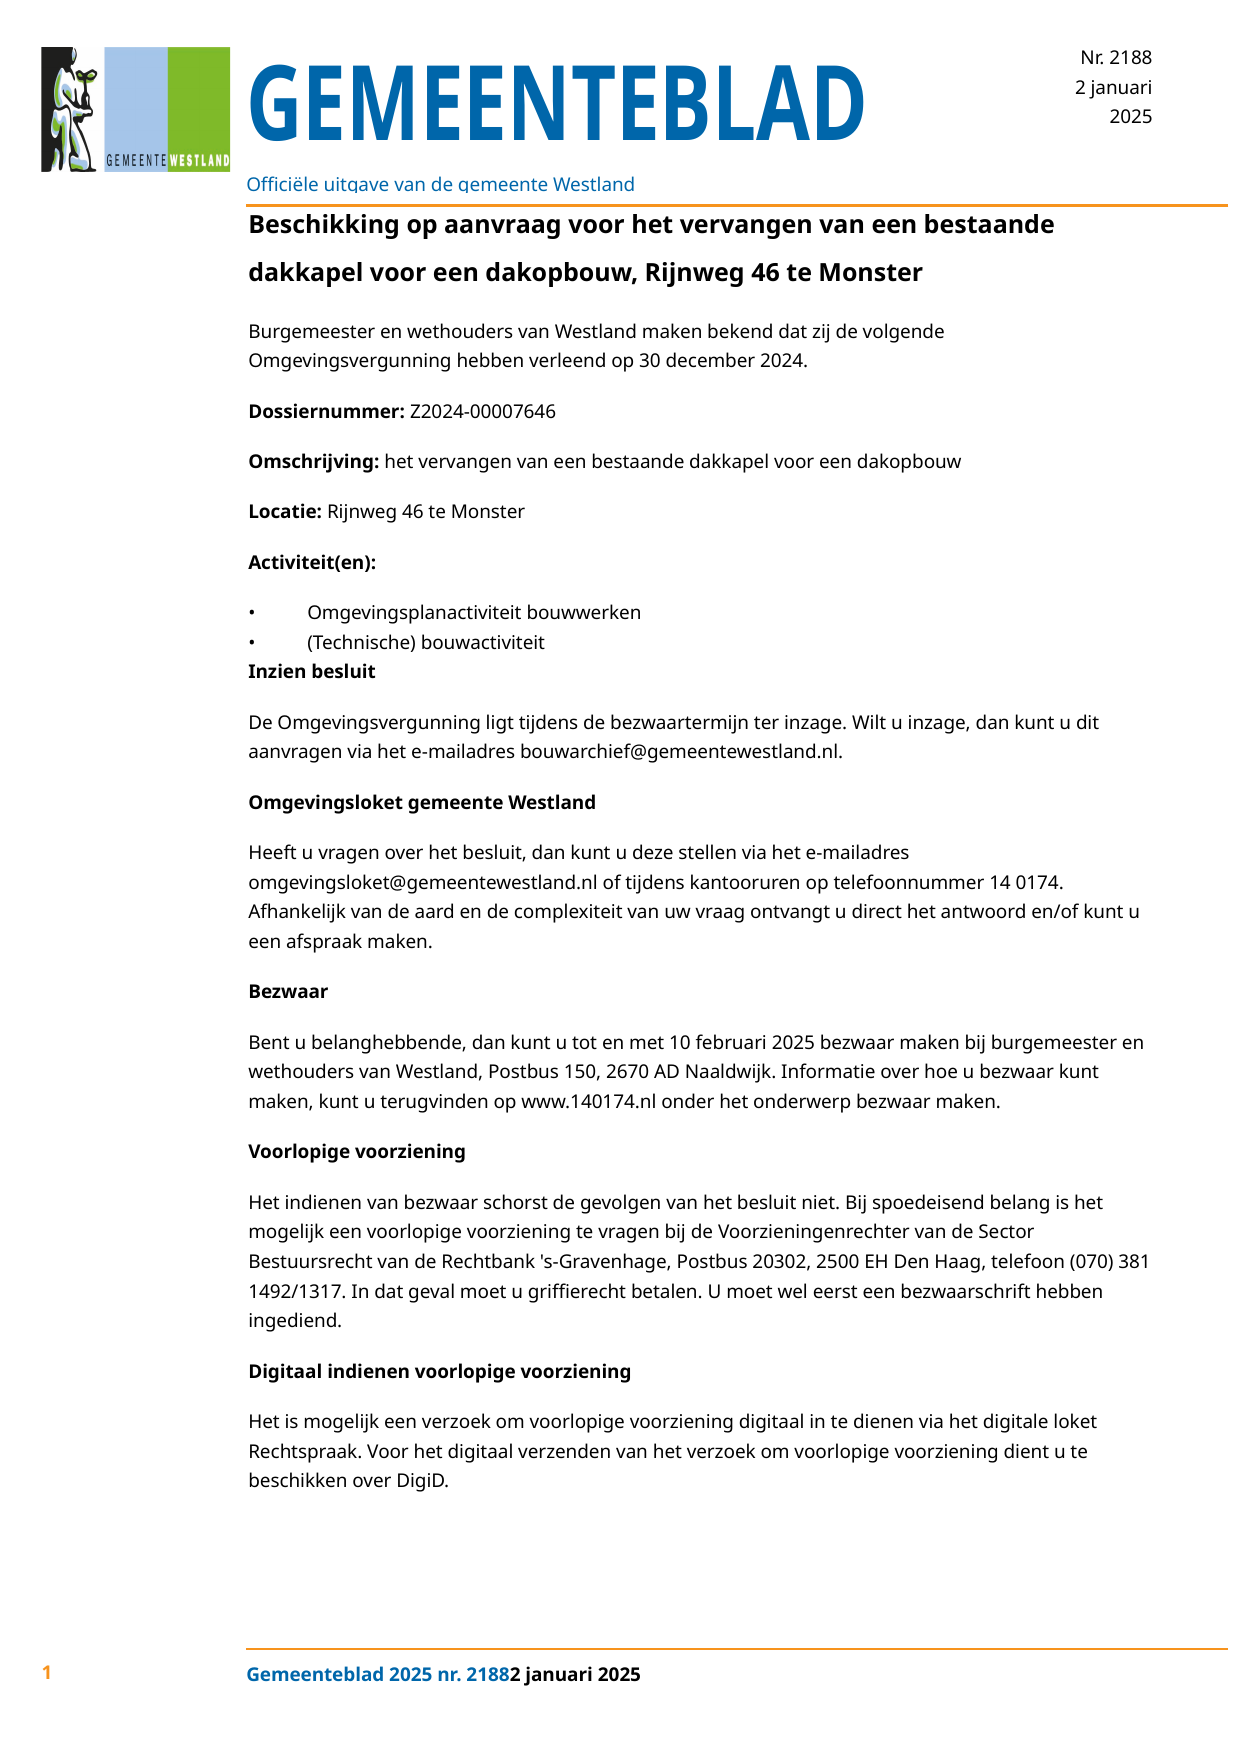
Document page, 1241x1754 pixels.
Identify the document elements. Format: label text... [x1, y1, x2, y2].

text Dossiernummer: Z2024-00007646 [248, 398, 1152, 424]
text Digitaal indienen voorlopige voorziening [248, 1358, 1152, 1384]
list (Technische) bouwactiviteit [248, 629, 1152, 655]
text Inzien besluit [248, 659, 1152, 684]
text Bent u belanghebbende, dan kunt u tot en met 10 februari 2025 bezwaar maken bij burgemeester en wethouders van Westland, Postbus 150, 2670 AD Naaldwijk. Informatie over hoe u bezwaar kunt maken, kunt u terugvinden op www.140174.nl onder het onderwerp bezwaar maken. [248, 1029, 1152, 1114]
text Heeft u vragen over het besluit, dan kunt u deze stellen via het e-mailadres omgevingsloket@gemeentewestland.nl of tijdens kantooruren op telefoonnummer 14 0174. Afhankelijk van de aard en de complexiteit van uw vraag ontvangt u direct het antwoord en/of kunt u een afspraak maken. [248, 839, 1152, 954]
text Het indienen van bezwaar schorst de gevolgen van het besluit niet. Bij spoedeisend belang is het mogelijk een voorlopige voorziening te vragen bij de Voorzieningenrechter van de Sector Bestuursrecht van de Rechtbank 's-Gravenhage, Postbus 20302, 2500 EH Den Haag, telefoon (070) 381 1492/1317. In dat geval moet u griffierecht betalen. U moet wel eerst een bezwaarschrift hebben ingediend. [248, 1189, 1152, 1333]
text Bezwaar [248, 979, 1152, 1004]
text Omschrijving: het vervangen van een bestaande dakkapel voor een dakopbouw [248, 448, 1152, 474]
picture [41, 47, 231, 172]
text Activiteit(en): [248, 549, 1152, 575]
text De Omgevingsvergunning ligt tijdens de bezwaartermijn ter inzage. Wilt u inzage, dan kunt u dit aanvragen via het e-mailadres bouwarchief@gemeentewestland.nl. [248, 709, 1152, 764]
text Voorlopige voorziening [248, 1139, 1152, 1164]
text Beschikking op aanvraag voor het vervangen van een bestaande dakkapel voor een dakopbouw, Rijnweg 46 te Monster [248, 207, 1152, 288]
text Locatie: Rijnweg 46 te Monster [248, 499, 1152, 524]
text Burgemeester en wethouders van Westland maken bekend dat zij de volgende Omgevingsvergunning hebben verleend op 30 december 2024. [248, 318, 1152, 373]
text Het is mogelijk een verzoek om voorlopige voorziening digitaal in te dienen via het digitale loket Rechtspraak. Voor het digitaal verzenden van het verzoek om voorlopige voorziening dient u te beschikken over DigiD. [248, 1408, 1152, 1493]
text Omgevingsloket gemeente Westland [248, 789, 1152, 815]
list Omgevingsplanactiviteit bouwwerken [248, 599, 1152, 625]
